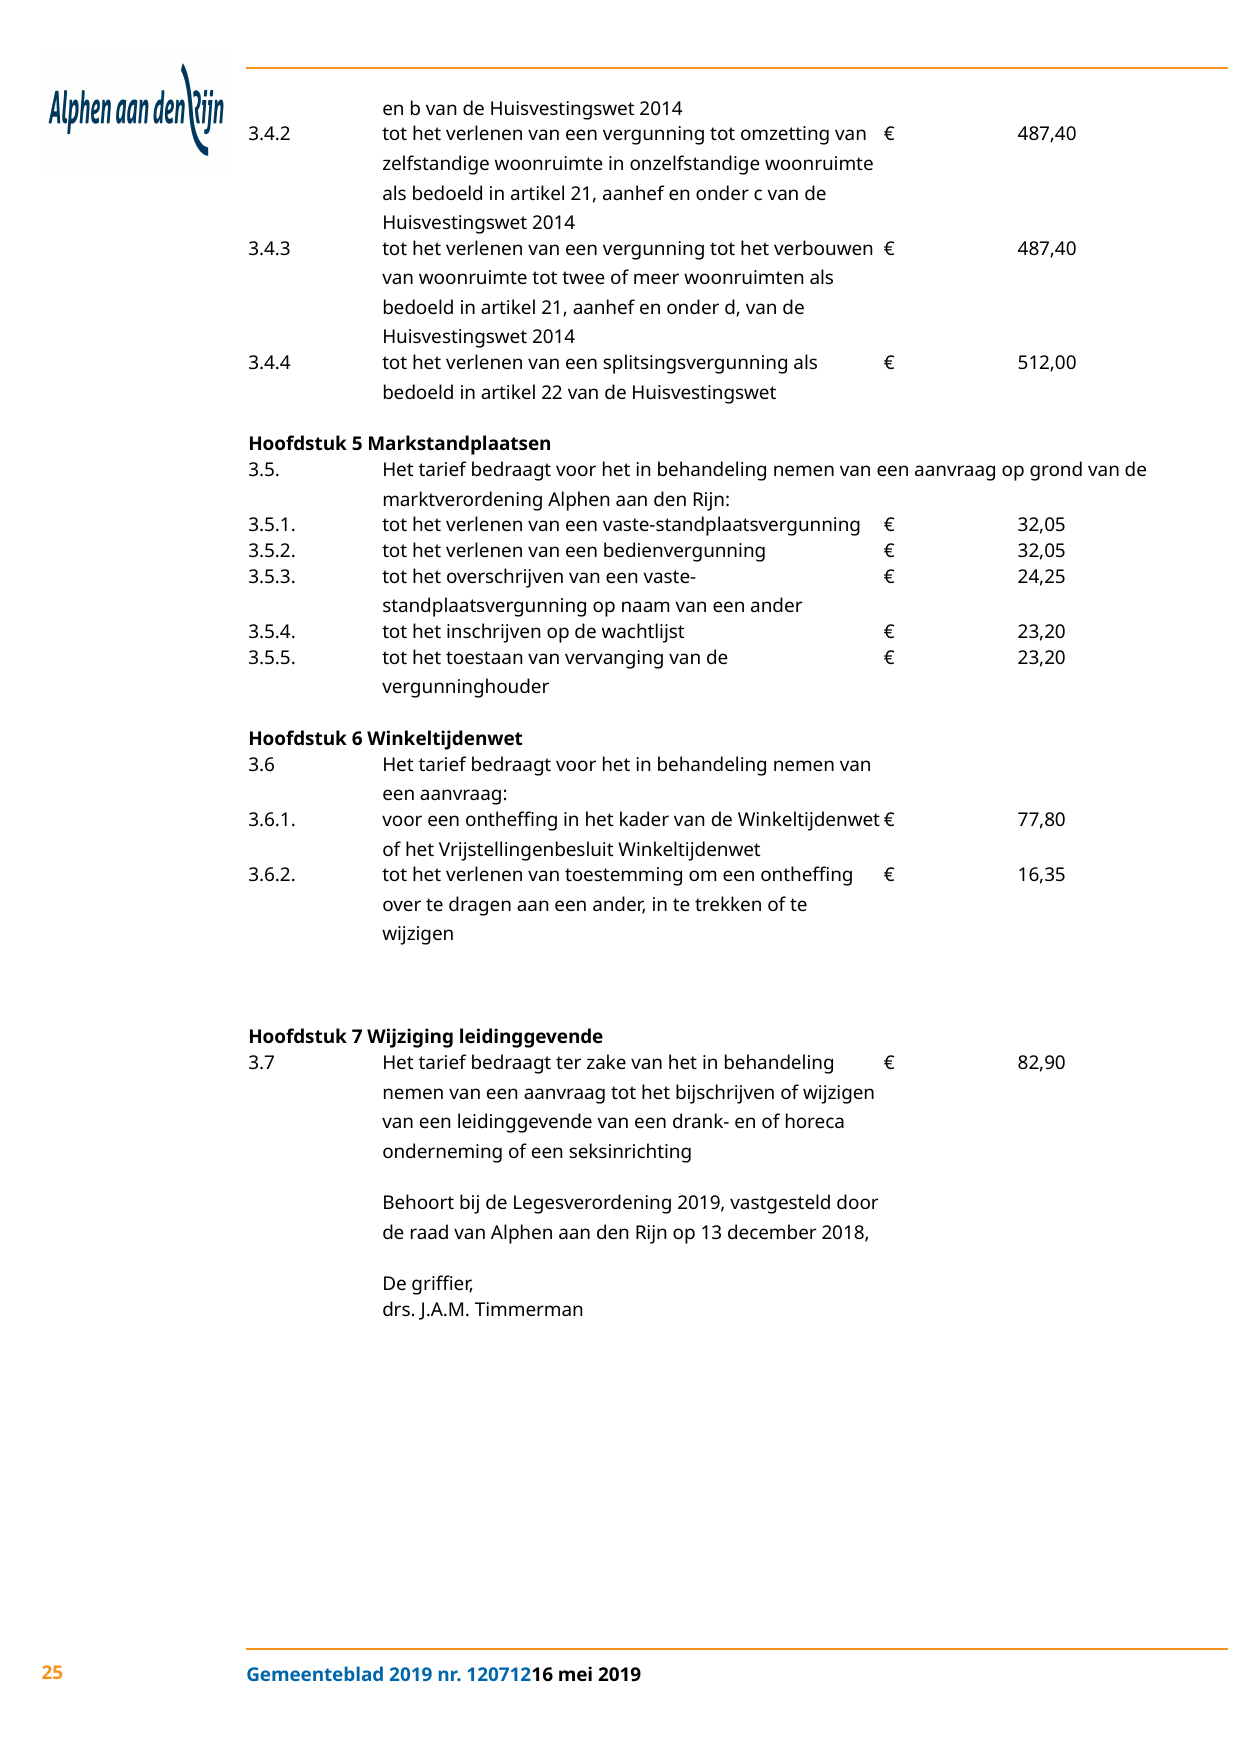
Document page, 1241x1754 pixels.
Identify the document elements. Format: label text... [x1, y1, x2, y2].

table_cell [1018, 1271, 1152, 1296]
table_cell tot het verlenen van toestemming om een ontheffing over te dragen aan een ander, in te trekken of te wijzigen [382, 861, 883, 946]
table_cell tot het toestaan van vervanging van de vergunninghouder [382, 644, 883, 699]
picture [41, 47, 231, 172]
table_cell [248, 1190, 382, 1245]
table_cell € [884, 861, 1017, 946]
table_cell [248, 1554, 382, 1579]
table_cell [382, 1528, 883, 1553]
table_cell Het tarief bedraagt voor het in behandeling nemen van een aanvraag: [382, 751, 883, 806]
table_cell [884, 1190, 1017, 1245]
table_cell [884, 699, 1017, 725]
table_cell [884, 1164, 1017, 1189]
table_cell [884, 1425, 1017, 1451]
table_cell [1018, 1476, 1152, 1502]
table_cell [248, 405, 382, 431]
table_cell [1018, 95, 1152, 121]
table_cell [248, 699, 382, 725]
table_cell [382, 998, 883, 1023]
table_cell € [884, 512, 1017, 537]
table_cell [884, 725, 1017, 751]
table_cell Hoofdstuk 5 Markstandplaatsen [248, 431, 883, 456]
table_cell [248, 95, 382, 121]
table_cell [382, 1164, 883, 1189]
table_cell tot het verlenen van een splitsingsvergunning als bedoeld in artikel 22 van de Huisvestingswet [382, 350, 883, 405]
table_cell 32,05 [1018, 537, 1152, 563]
table_cell en b van de Huisvestingswet 2014 [382, 95, 883, 121]
table_cell [1018, 1425, 1152, 1451]
table_cell [884, 1374, 1017, 1399]
table_cell [1018, 1190, 1152, 1245]
table_cell [884, 1271, 1017, 1296]
table_cell [248, 1374, 382, 1399]
table_cell [382, 1322, 883, 1348]
table_cell 512,00 [1018, 350, 1152, 405]
table_cell [1018, 1451, 1152, 1476]
table_cell [248, 1579, 382, 1605]
table_cell [382, 1451, 883, 1476]
table_cell [1018, 998, 1152, 1023]
table_cell [884, 998, 1017, 1023]
table_cell [884, 431, 1017, 456]
table_cell [884, 1322, 1017, 1348]
table_cell 82,90 [1018, 1049, 1152, 1164]
table_cell € [884, 806, 1017, 861]
table_cell [382, 1425, 883, 1451]
table_cell [382, 1554, 883, 1579]
table_cell 487,40 [1018, 235, 1152, 349]
table_cell [884, 751, 1017, 806]
table_cell [884, 95, 1017, 121]
table_cell € [884, 235, 1017, 349]
table_cell drs. J.A.M. Timmerman [382, 1296, 883, 1322]
table_cell [884, 1348, 1017, 1373]
table_cell [248, 1322, 382, 1348]
table_cell [1018, 1322, 1152, 1348]
table_cell tot het verlenen van een vaste-standplaatsvergunning [382, 512, 883, 537]
table_cell tot het verlenen van een bedienvergunning [382, 537, 883, 563]
table_cell [382, 1579, 883, 1605]
table_cell 3.4.4 [248, 350, 382, 405]
table_cell [248, 1245, 382, 1271]
table_cell 16,35 [1018, 861, 1152, 946]
table_cell 23,20 [1018, 618, 1152, 644]
table_cell [884, 1296, 1017, 1322]
table_cell [1018, 1554, 1152, 1579]
table_cell [1018, 1399, 1152, 1425]
table_cell Hoofdstuk 6 Winkeltijdenwet [248, 725, 883, 751]
table_cell 3.4.2 [248, 121, 382, 235]
table_cell [884, 1245, 1017, 1271]
table_cell 3.6.2. [248, 861, 382, 946]
table_cell 3.5.5. [248, 644, 382, 699]
table_cell [382, 1374, 883, 1399]
table_cell 487,40 [1018, 121, 1152, 235]
table_cell [248, 1296, 382, 1322]
table_cell [382, 972, 883, 998]
table_cell [884, 1502, 1017, 1528]
table_cell [248, 1399, 382, 1425]
table_cell € [884, 618, 1017, 644]
table_cell [884, 972, 1017, 998]
table_cell tot het verlenen van een vergunning tot omzetting van zelfstandige woonruimte in onzelfstandige woonruimte als bedoeld in artikel 21, aanhef en onder c van de Huisvestingswet 2014 [382, 121, 883, 235]
table_cell € [884, 350, 1017, 405]
table_cell [884, 1554, 1017, 1579]
table_cell [248, 1451, 382, 1476]
table_cell [1018, 431, 1152, 456]
table_cell [1018, 1502, 1152, 1528]
table_cell [884, 946, 1017, 972]
table_cell [248, 998, 382, 1023]
table_cell [248, 1502, 382, 1528]
table_cell [1018, 946, 1152, 972]
table_cell [1018, 1024, 1152, 1049]
table_cell [382, 1476, 883, 1502]
table_cell [248, 1476, 382, 1502]
table_cell [248, 946, 382, 972]
table_cell € [884, 644, 1017, 699]
table_cell tot het overschrijven van een vaste-standplaatsvergunning op naam van een ander [382, 563, 883, 618]
table_cell [1018, 972, 1152, 998]
table_cell [1018, 1579, 1152, 1605]
table_cell [248, 1348, 382, 1373]
table_cell 3.5.4. [248, 618, 382, 644]
table_cell [884, 1024, 1017, 1049]
table_cell [382, 1399, 883, 1425]
table_cell € [884, 537, 1017, 563]
table_cell [248, 1271, 382, 1296]
table_cell € [884, 563, 1017, 618]
table_cell [248, 972, 382, 998]
table_cell 24,25 [1018, 563, 1152, 618]
table_cell 23,20 [1018, 644, 1152, 699]
table_cell [248, 1528, 382, 1553]
table_cell [382, 1348, 883, 1373]
table_cell [884, 1476, 1017, 1502]
table_cell Het tarief bedraagt ter zake van het in behandeling nemen van een aanvraag tot het bijschrijven of wijzigen van een leidinggevende van een drank- en of horeca onderneming of een seksinrichting [382, 1049, 883, 1164]
table_cell [884, 1399, 1017, 1425]
table_cell [1018, 1164, 1152, 1189]
table_cell 3.5.2. [248, 537, 382, 563]
table_cell 32,05 [1018, 512, 1152, 537]
table_cell 3.5.3. [248, 563, 382, 618]
table_cell 3.5.1. [248, 512, 382, 537]
table_cell [1018, 1245, 1152, 1271]
table_cell [1018, 1296, 1152, 1322]
table_cell [382, 405, 883, 431]
table_cell [1018, 1528, 1152, 1553]
table_cell tot het verlenen van een vergunning tot het verbouwen van woonruimte tot twee of meer woonruimten als bedoeld in artikel 21, aanhef en onder d, van de Huisvestingswet 2014 [382, 235, 883, 349]
table_cell [1018, 405, 1152, 431]
table_cell [884, 1528, 1017, 1553]
table_cell [1018, 1348, 1152, 1373]
table_cell De griffier, [382, 1271, 883, 1296]
table_cell [382, 1245, 883, 1271]
table_cell 3.7 [248, 1049, 382, 1164]
table_cell Behoort bij de Legesverordening 2019, vastgesteld door de raad van Alphen aan den Rijn op 13 december 2018, [382, 1190, 883, 1245]
table_cell tot het inschrijven op de wachtlijst [382, 618, 883, 644]
table_cell 77,80 [1018, 806, 1152, 861]
table_cell 3.4.3 [248, 235, 382, 349]
table_cell [884, 1579, 1017, 1605]
table_cell 3.6 [248, 751, 382, 806]
table_cell [382, 699, 883, 725]
table_cell 3.6.1. [248, 806, 382, 861]
table_cell [382, 946, 883, 972]
table_cell € [884, 1049, 1017, 1164]
table_cell [1018, 751, 1152, 806]
table_cell € [884, 121, 1017, 235]
table_cell [248, 1425, 382, 1451]
table_cell [248, 1164, 382, 1189]
table_cell Hoofdstuk 7 Wijziging leidinggevende [248, 1024, 883, 1049]
table_cell [884, 405, 1017, 431]
table_cell voor een ontheffing in het kader van de Winkeltijdenwet of het Vrijstellingenbesluit Winkeltijdenwet [382, 806, 883, 861]
table_cell [884, 1451, 1017, 1476]
table_cell [1018, 699, 1152, 725]
table_cell [1018, 725, 1152, 751]
table_cell Het tarief bedraagt voor het in behandeling nemen van een aanvraag op grond van de marktverordening Alphen aan den Rijn: [382, 456, 1152, 512]
table_cell 3.5. [248, 456, 382, 512]
table_cell [382, 1502, 883, 1528]
table_cell [1018, 1374, 1152, 1399]
